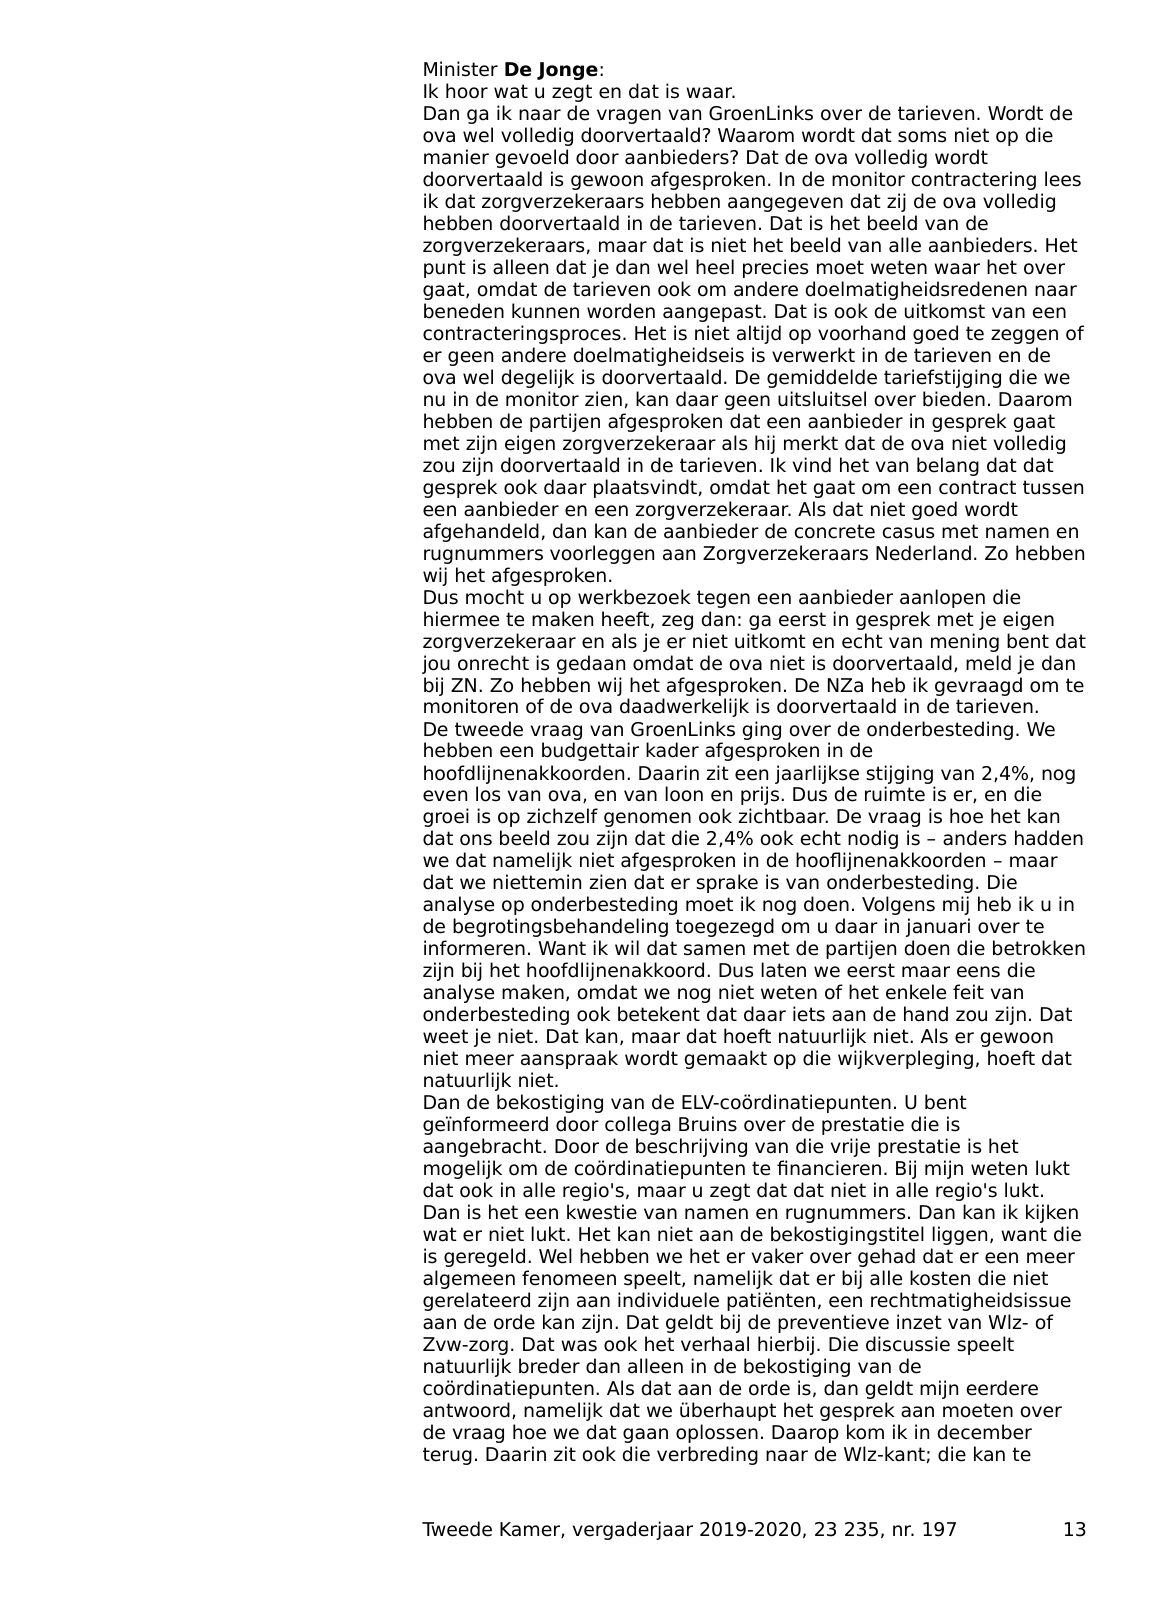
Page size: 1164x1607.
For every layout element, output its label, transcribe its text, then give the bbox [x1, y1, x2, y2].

text Dan de bekostiging van de ELV-coördinatiepunten. U bent geïnformeerd door collega Bruins over de prestatie die is aangebracht. Door de beschrijving van die vrije prestatie is het mogelijk om de coördinatiepunten te financieren. Bij mijn weten lukt dat ook in alle regio's, maar u zegt dat dat niet in alle regio's lukt. Dan is het een kwestie van namen en rugnummers. Dan kan ik kijken wat er niet lukt. Het kan niet aan de bekostigingstitel liggen, want die is geregeld. Wel hebben we het er vaker over gehad dat er een meer algemeen fenomeen speelt, namelijk dat er bij alle kosten die niet gerelateerd zijn aan individuele patiënten, een rechtmatigheidsissue aan de orde kan zijn. Dat geldt bij de preventieve inzet van Wlz- of Zvw-zorg. Dat was ook het verhaal hierbij. Die discussie speelt natuurlijk breder dan alleen in de bekostiging van de coördinatiepunten. Als dat aan de orde is, dan geldt mijn eerdere antwoord, namelijk dat we überhaupt het gesprek aan moeten over de vraag hoe we dat gaan oplossen. Daarop kom ik in december terug. Daarin zit ook die verbreding naar de Wlz-kant; die kan te [422, 1092, 1087, 1466]
text Ik hoor wat u zegt en dat is waar. [422, 81, 1087, 103]
text Dan ga ik naar de vragen van GroenLinks over de tarieven. Wordt de ova wel volledig doorvertaald? Waarom wordt dat soms niet op die manier gevoeld door aanbieders? Dat de ova volledig wordt doorvertaald is gewoon afgesproken. In de monitor contractering lees ik dat zorgverzekeraars hebben aangegeven dat zij de ova volledig hebben doorvertaald in de tarieven. Dat is het beeld van de zorgverzekeraars, maar dat is niet het beeld van alle aanbieders. Het punt is alleen dat je dan wel heel precies moet weten waar het over gaat, omdat de tarieven ook om andere doelmatigheidsredenen naar beneden kunnen worden aangepast. Dat is ook de uitkomst van een contracteringsproces. Het is niet altijd op voorhand goed te zeggen of er geen andere doelmatigheidseis is verwerkt in de tarieven en de ova wel degelijk is doorvertaald. De gemiddelde tariefstijging die we nu in de monitor zien, kan daar geen uitsluitsel over bieden. Daarom hebben de partijen afgesproken dat een aanbieder in gesprek gaat met zijn eigen zorgverzekeraar als hij merkt dat de ova niet volledig zou zijn doorvertaald in de tarieven. Ik vind het van belang dat dat gesprek ook daar plaatsvindt, omdat het gaat om een contract tussen een aanbieder en een zorgverzekeraar. Als dat niet goed wordt afgehandeld, dan kan de aanbieder de concrete casus met namen en rugnummers voorleggen aan Zorgverzekeraars Nederland. Zo hebben wij het afgesproken. [422, 103, 1087, 587]
text Dus mocht u op werkbezoek tegen een aanbieder aanlopen die hiermee te maken heeft, zeg dan: ga eerst in gesprek met je eigen zorgverzekeraar en als je er niet uitkomt en echt van mening bent dat jou onrecht is gedaan omdat de ova niet is doorvertaald, meld je dan bij ZN. Zo hebben wij het afgesproken. De NZa heb ik gevraagd om te monitoren of de ova daadwerkelijk is doorvertaald in de tarieven. [422, 587, 1087, 718]
text De tweede vraag van GroenLinks ging over de onderbesteding. We hebben een budgettair kader afgesproken in de hoofdlijnenakkoorden. Daarin zit een jaarlijkse stijging van 2,4%, nog even los van ova, en van loon en prijs. Dus de ruimte is er, en die groei is op zichzelf genomen ook zichtbaar. De vraag is hoe het kan dat ons beeld zou zijn dat die 2,4% ook echt nodig is – anders hadden we dat namelijk niet afgesproken in de hooflijnenakkoorden – maar dat we niettemin zien dat er sprake is van onderbesteding. Die analyse op onderbesteding moet ik nog doen. Volgens mij heb ik u in de begrotingsbehandeling toegezegd om u daar in januari over te informeren. Want ik wil dat samen met de partijen doen die betrokken zijn bij het hoofdlijnenakkoord. Dus laten we eerst maar eens die analyse maken, omdat we nog niet weten of het enkele feit van onderbesteding ook betekent dat daar iets aan de hand zou zijn. Dat weet je niet. Dat kan, maar dat hoeft natuurlijk niet. Als er gewoon niet meer aanspraak wordt gemaakt op die wijkverpleging, hoeft dat natuurlijk niet. [422, 718, 1087, 1092]
text Minister De Jonge: [422, 59, 1087, 81]
